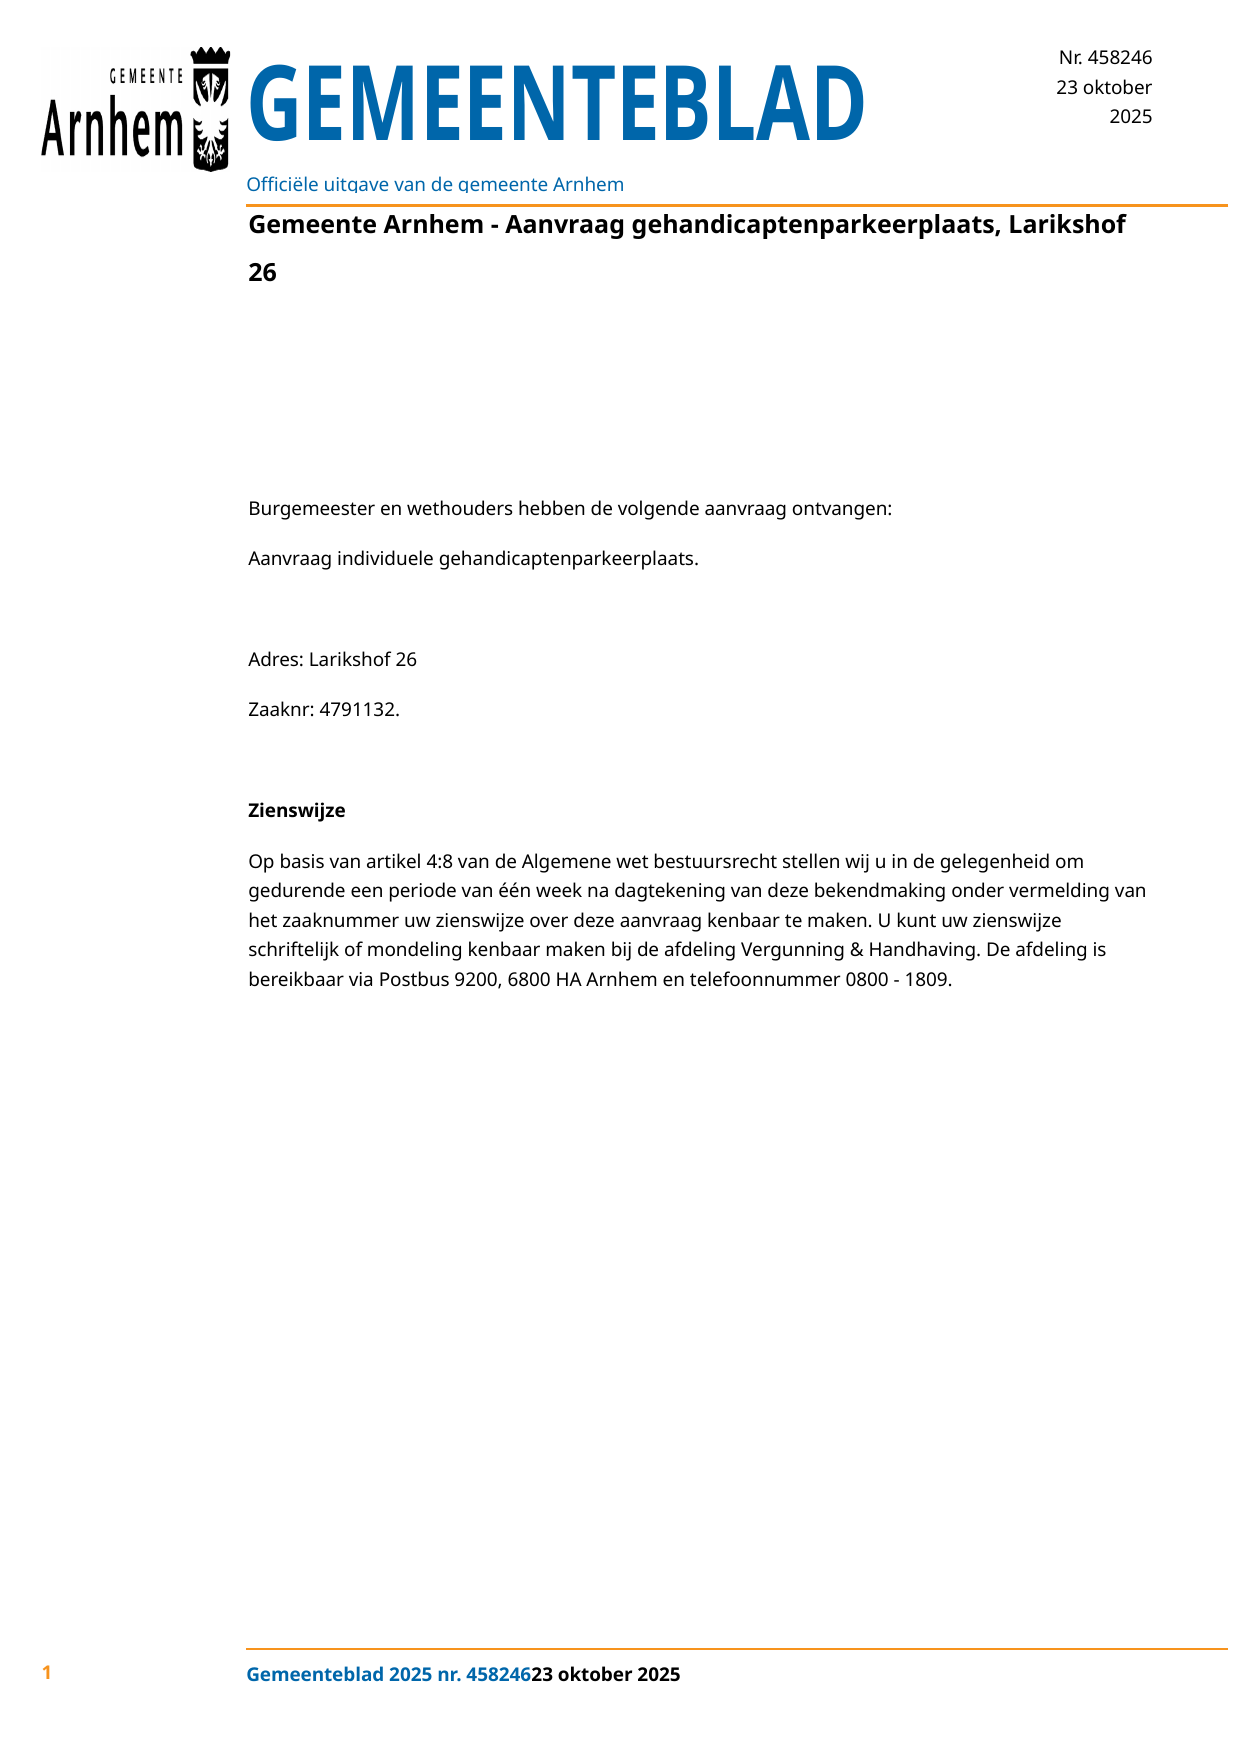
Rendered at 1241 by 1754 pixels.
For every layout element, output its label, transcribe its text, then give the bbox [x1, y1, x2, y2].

text Zaaknr: 4791132. [248, 697, 1152, 722]
picture [41, 47, 231, 172]
text Op basis van artikel 4:8 van de Algemene wet bestuursrecht stellen wij u in de gelegenheid om gedurende een periode van één week na dagtekening van deze bekendmaking onder vermelding van het zaaknummer uw zienswijze over deze aanvraag kenbaar te maken. U kunt uw zienswijze schriftelijk of mondeling kenbaar maken bij de afdeling Vergunning & Handhaving. De afdeling is bereikbaar via Postbus 9200, 6800 HA Arnhem en telefoonnummer 0800 - 1809. [248, 848, 1152, 992]
text Gemeente Arnhem - Aanvraag gehandicaptenparkeerplaats, Larikshof 26 [248, 207, 1152, 288]
text Burgemeester en wethouders hebben de volgende aanvraag ontvangen: [248, 495, 1152, 521]
text Aanvraag individuele gehandicaptenparkeerplaats. [248, 545, 1152, 571]
text Adres: Larikshof 26 [248, 646, 1152, 672]
text Zienswijze [248, 797, 1152, 823]
